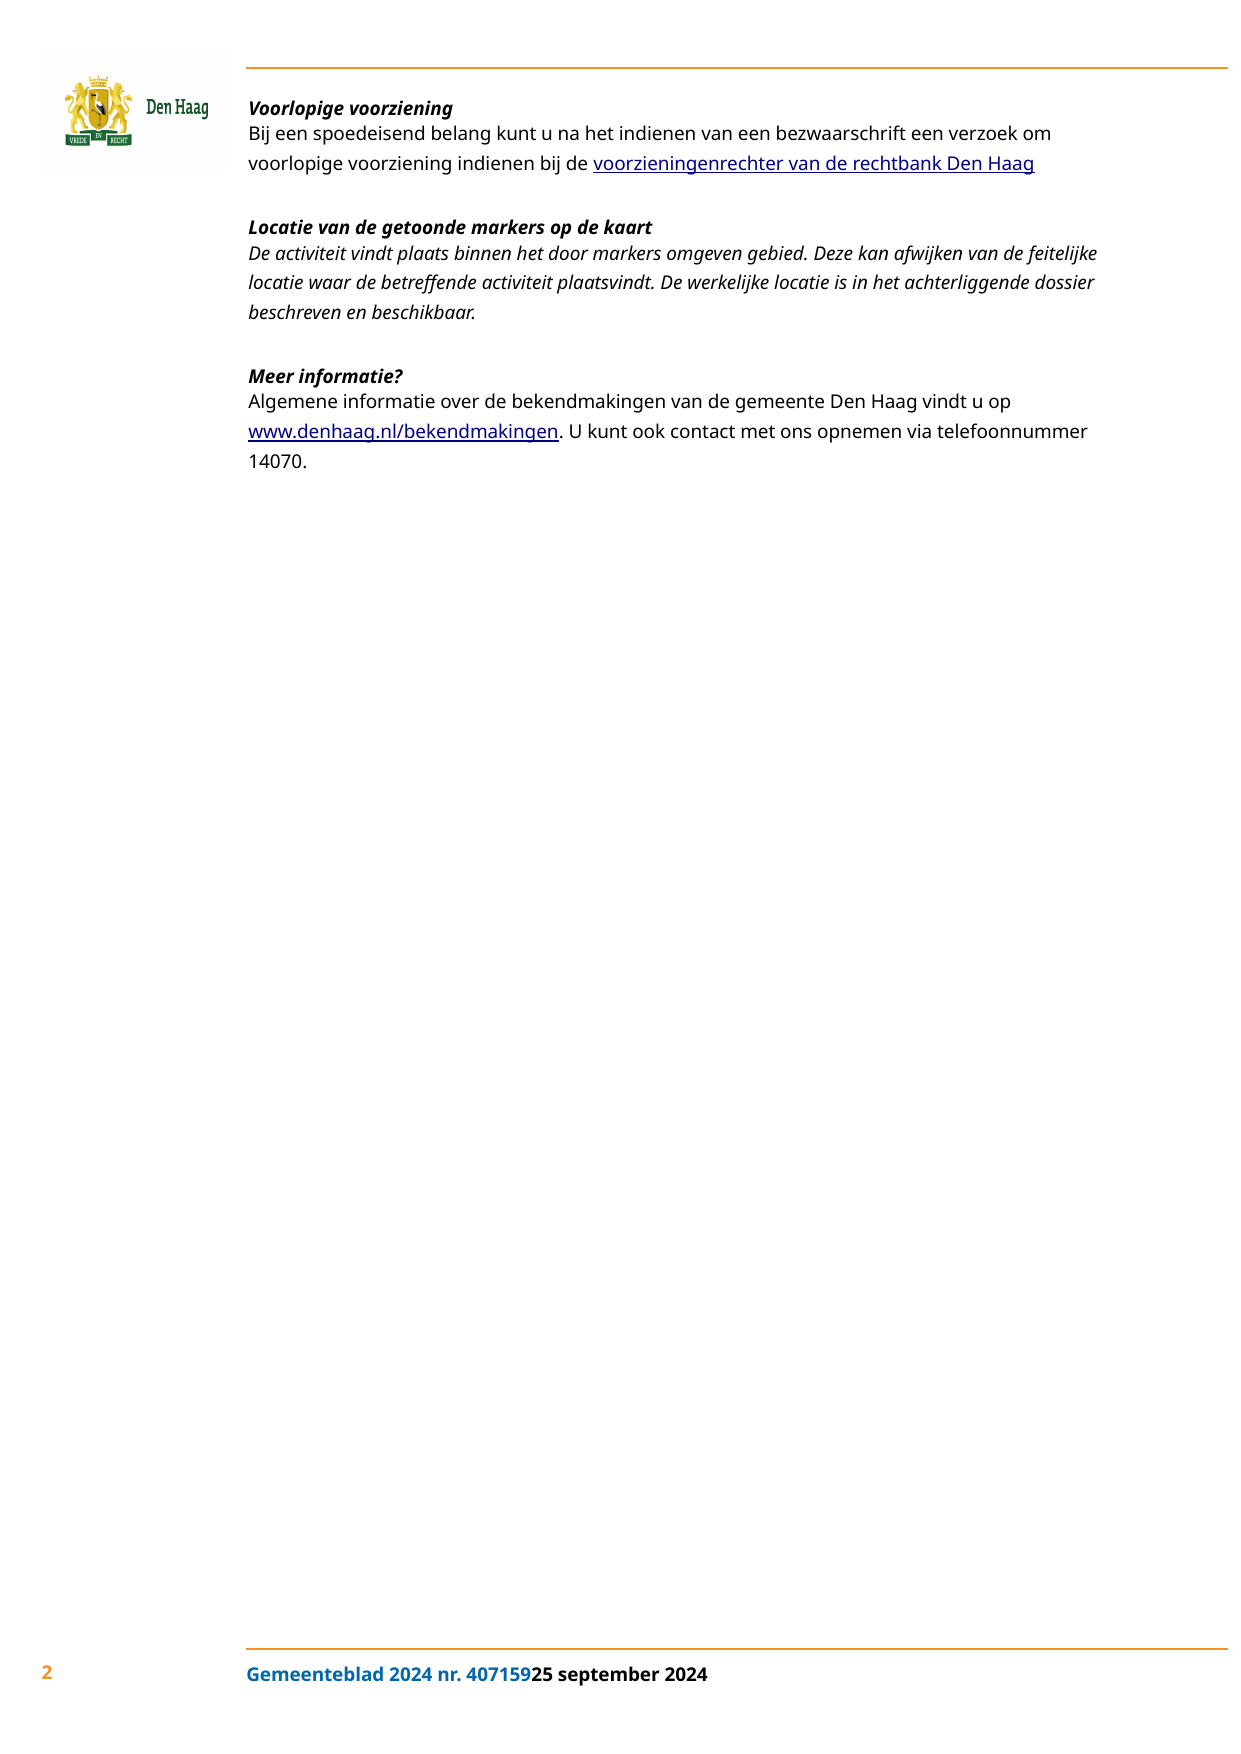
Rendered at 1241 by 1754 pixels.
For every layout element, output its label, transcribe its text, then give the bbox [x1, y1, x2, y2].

text Voorlopige voorziening [248, 95, 1152, 121]
text Algemene informatie over de bekendmakingen van de gemeente Den Haag vindt u op www.denhaag.nl/bekendmakingen. U kunt ook contact met ons opnemen via telefoonnummer 14070. [248, 389, 1152, 473]
text De activiteit vindt plaats binnen het door markers omgeven gebied. Deze kan afwijken van de feitelijke locatie waar de betreffende activiteit plaatsvindt. De werkelijke locatie is in het achterliggende dossier beschreven en beschikbaar. [248, 240, 1152, 325]
text Meer informatie? [248, 363, 1152, 389]
text Bij een spoedeisend belang kunt u na het indienen van een bezwaarschrift een verzoek om voorlopige voorziening indienen bij de voorzieningenrechter van de rechtbank Den Haag [248, 121, 1152, 176]
picture [41, 47, 231, 172]
text Locatie van de getoonde markers op de kaart [248, 214, 1152, 240]
